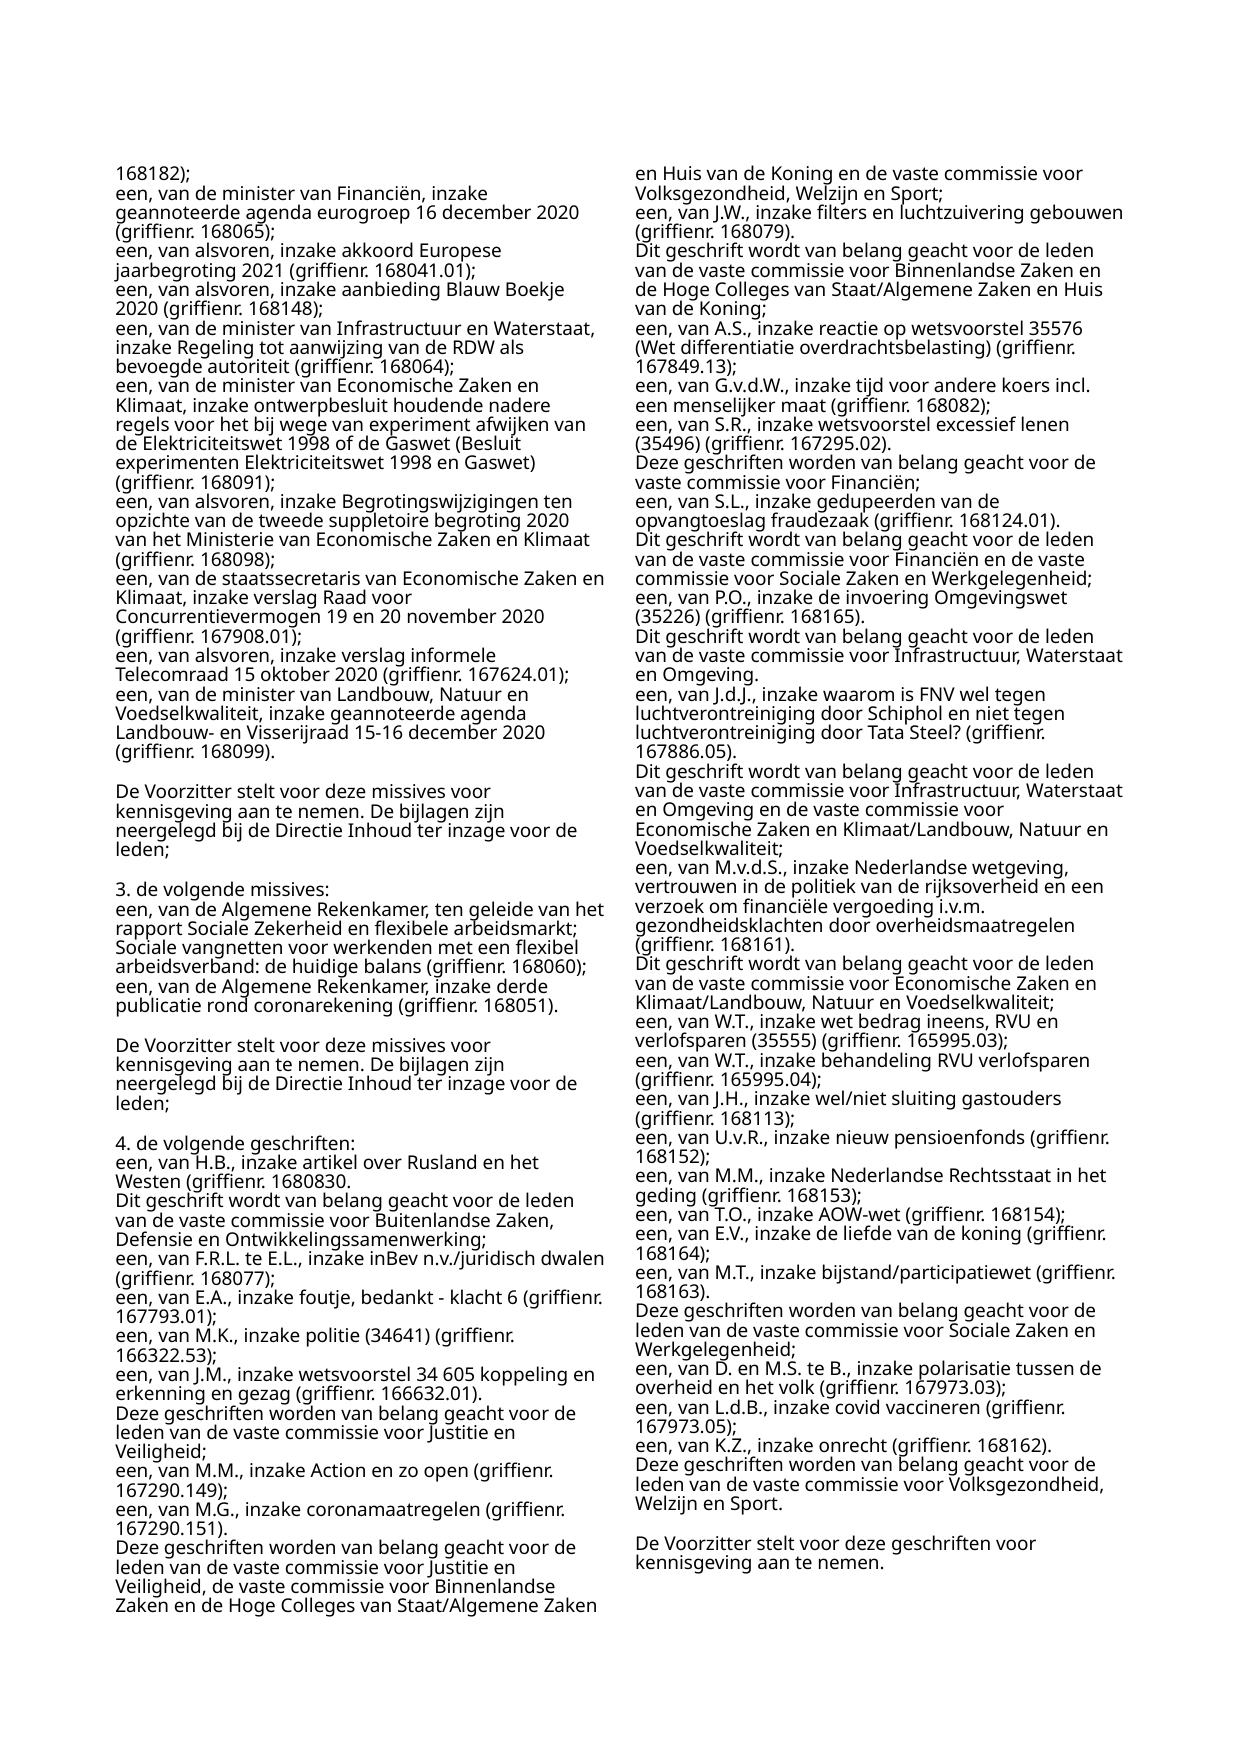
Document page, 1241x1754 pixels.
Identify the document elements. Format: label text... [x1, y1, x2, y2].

text een, van alsvoren, inzake Begrotingswijzigingen ten opzichte van de tweede suppletoire begroting 2020 van het Ministerie van Economische Zaken en Klimaat (griffienr. 168098); [115, 493, 605, 570]
text een, van E.A., inzake foutje, bedankt - klacht 6 (griffienr. 167793.01); [115, 1289, 605, 1327]
text Deze geschriften worden van belang geacht voor de leden van de vaste commissie voor Justitie en Veiligheid, de vaste commissie voor Binnenlandse Zaken en de Hoge Colleges van Staat/Algemene Zaken [115, 1539, 605, 1616]
text een, van J.d.J., inzake waarom is FNV wel tegen luchtverontreiniging door Schiphol en niet tegen luchtverontreiniging door Tata Steel? (griffienr. 167886.05). [635, 686, 1125, 763]
text Deze geschriften worden van belang geacht voor de vaste commissie voor Financiën; [635, 454, 1125, 493]
text Deze geschriften worden van belang geacht voor de leden van de vaste commissie voor Volksgezondheid, Welzijn en Sport. [635, 1456, 1125, 1514]
text Dit geschrift wordt van belang geacht voor de leden van de vaste commissie voor Economische Zaken en Klimaat/Landbouw, Natuur en Voedselkwaliteit; [635, 955, 1125, 1013]
text een, van M.K., inzake politie (34641) (griffienr. 166322.53); [115, 1327, 605, 1366]
text een, van U.v.R., inzake nieuw pensioenfonds (griffienr. 168152); [635, 1129, 1125, 1167]
text een, van A.S., inzake reactie op wetsvoorstel 35576 (Wet differentiatie overdrachtsbelasting) (griffienr. 167849.13); [635, 319, 1125, 377]
text De Voorzitter stelt voor deze missives voor kennisgeving aan te nemen. De bijlagen zijn neergelegd bij de Directie Inhoud ter inzage voor de leden; [115, 1037, 605, 1114]
text een, van de minister van Economische Zaken en Klimaat, inzake ontwerpbesluit houdende nadere regels voor het bij wege van experiment afwijken van de Elektriciteitswet 1998 of de Gaswet (Besluit experimenten Elektriciteitswet 1998 en Gaswet) (griffienr. 168091); [115, 377, 605, 493]
text een, van de minister van Financiën, inzake geannoteerde agenda eurogroep 16 december 2020 (griffienr. 168065); [115, 184, 605, 242]
text een, van S.R., inzake wetsvoorstel excessief lenen (35496) (griffienr. 167295.02). [635, 416, 1125, 454]
text een, van W.T., inzake wet bedrag ineens, RVU en verlofsparen (35555) (griffienr. 165995.03); [635, 1013, 1125, 1052]
text een, van alsvoren, inzake aanbieding Blauw Boekje 2020 (griffienr. 168148); [115, 281, 605, 319]
text Deze geschriften worden van belang geacht voor de leden van de vaste commissie voor Sociale Zaken en Werkgelegenheid; [635, 1302, 1125, 1360]
text een, van M.M., inzake Nederlandse Rechtsstaat in het geding (griffienr. 168153); [635, 1167, 1125, 1206]
text een, van alsvoren, inzake verslag informele Telecomraad 15 oktober 2020 (griffienr. 167624.01); [115, 647, 605, 686]
text een, van F.R.L. te E.L., inzake inBev n.v./juridisch dwalen (griffienr. 168077); [115, 1250, 605, 1289]
text een, van J.M., inzake wetsvoorstel 34 605 koppeling en erkenning en gezag (griffienr. 166632.01). [115, 1366, 605, 1404]
text een, van D. en M.S. te B., inzake polarisatie tussen de overheid en het volk (griffienr. 167973.03); [635, 1360, 1125, 1399]
text een, van de minister van Infrastructuur en Waterstaat, inzake Regeling tot aanwijzing van de RDW als bevoegde autoriteit (griffienr. 168064); [115, 319, 605, 377]
text een, van K.Z., inzake onrecht (griffienr. 168162). [635, 1437, 1125, 1456]
text een, van J.W., inzake filters en luchtzuivering gebouwen (griffienr. 168079). [635, 204, 1125, 242]
text Dit geschrift wordt van belang geacht voor de leden van de vaste commissie voor Financiën en de vaste commissie voor Sociale Zaken en Werkgelegenheid; [635, 531, 1125, 589]
text een, van alsvoren, inzake akkoord Europese jaarbegroting 2021 (griffienr. 168041.01); [115, 242, 605, 281]
text een, van J.H., inzake wel/niet sluiting gastouders (griffienr. 168113); [635, 1090, 1125, 1129]
text een, van W.T., inzake behandeling RVU verlofsparen (griffienr. 165995.04); [635, 1052, 1125, 1090]
text Deze geschriften worden van belang geacht voor de leden van de vaste commissie voor Justitie en Veiligheid; [115, 1404, 605, 1462]
text een, van M.v.d.S., inzake Nederlandse wetgeving, vertrouwen in de politiek van de rijksoverheid en een verzoek om financiële vergoeding i.v.m. gezondheidsklachten door overheidsmaatregelen (griffienr. 168161). [635, 859, 1125, 955]
text een, van G.v.d.W., inzake tijd voor andere koers incl. een menselijker maat (griffienr. 168082); [635, 377, 1125, 416]
text De Voorzitter stelt voor deze geschriften voor kennisgeving aan te nemen. [635, 1535, 1125, 1573]
text Dit geschrift wordt van belang geacht voor de leden van de vaste commissie voor Infrastructuur, Waterstaat en Omgeving. [635, 628, 1125, 686]
text een, van L.d.B., inzake covid vaccineren (griffienr. 167973.05); [635, 1399, 1125, 1437]
text een, van M.G., inzake coronamaatregelen (griffienr. 167290.151). [115, 1501, 605, 1539]
text Dit geschrift wordt van belang geacht voor de leden van de vaste commissie voor Binnenlandse Zaken en de Hoge Colleges van Staat/Algemene Zaken en Huis van de Koning; [635, 242, 1125, 319]
text De Voorzitter stelt voor deze missives voor kennisgeving aan te nemen. De bijlagen zijn neergelegd bij de Directie Inhoud ter inzage voor de leden; [115, 783, 605, 861]
text een, van M.M., inzake Action en zo open (griffienr. 167290.149); [115, 1462, 605, 1501]
text 168182); [115, 165, 605, 184]
text een, van T.O., inzake AOW-wet (griffienr. 168154); [635, 1206, 1125, 1225]
text 3. de volgende missives: [115, 881, 605, 901]
text een, van de Algemene Rekenkamer, ten geleide van het rapport Sociale Zekerheid en flexibele arbeidsmarkt; Sociale vangnetten voor werkenden met een flexibel arbeidsverband: de huidige balans (griffienr. 168060); [115, 901, 605, 978]
text een, van de minister van Landbouw, Natuur en Voedselkwaliteit, inzake geannoteerde agenda Landbouw- en Visserijraad 15-16 december 2020 (griffienr. 168099). [115, 686, 605, 763]
text een, van de staatssecretaris van Economische Zaken en Klimaat, inzake verslag Raad voor Concurrentievermogen 19 en 20 november 2020 (griffienr. 167908.01); [115, 570, 605, 647]
text een, van S.L., inzake gedupeerden van de opvangtoeslag fraudezaak (griffienr. 168124.01). [635, 493, 1125, 531]
text een, van de Algemene Rekenkamer, inzake derde publicatie rond coronarekening (griffienr. 168051). [115, 978, 605, 1016]
text Dit geschrift wordt van belang geacht voor de leden van de vaste commissie voor Infrastructuur, Waterstaat en Omgeving en de vaste commissie voor Economische Zaken en Klimaat/Landbouw, Natuur en Voedselkwaliteit; [635, 763, 1125, 859]
text een, van M.T., inzake bijstand/participatiewet (griffienr. 168163). [635, 1264, 1125, 1302]
text een, van P.O., inzake de invoering Omgevingswet (35226) (griffienr. 168165). [635, 589, 1125, 628]
text een, van H.B., inzake artikel over Rusland en het Westen (griffienr. 1680830. [115, 1154, 605, 1192]
text en Huis van de Koning en de vaste commissie voor Volksgezondheid, Welzijn en Sport; [635, 165, 1125, 204]
text 4. de volgende geschriften: [115, 1135, 605, 1154]
text een, van E.V., inzake de liefde van de koning (griffienr. 168164); [635, 1225, 1125, 1264]
text Dit geschrift wordt van belang geacht voor de leden van de vaste commissie voor Buitenlandse Zaken, Defensie en Ontwikkelingssamenwerking; [115, 1192, 605, 1250]
